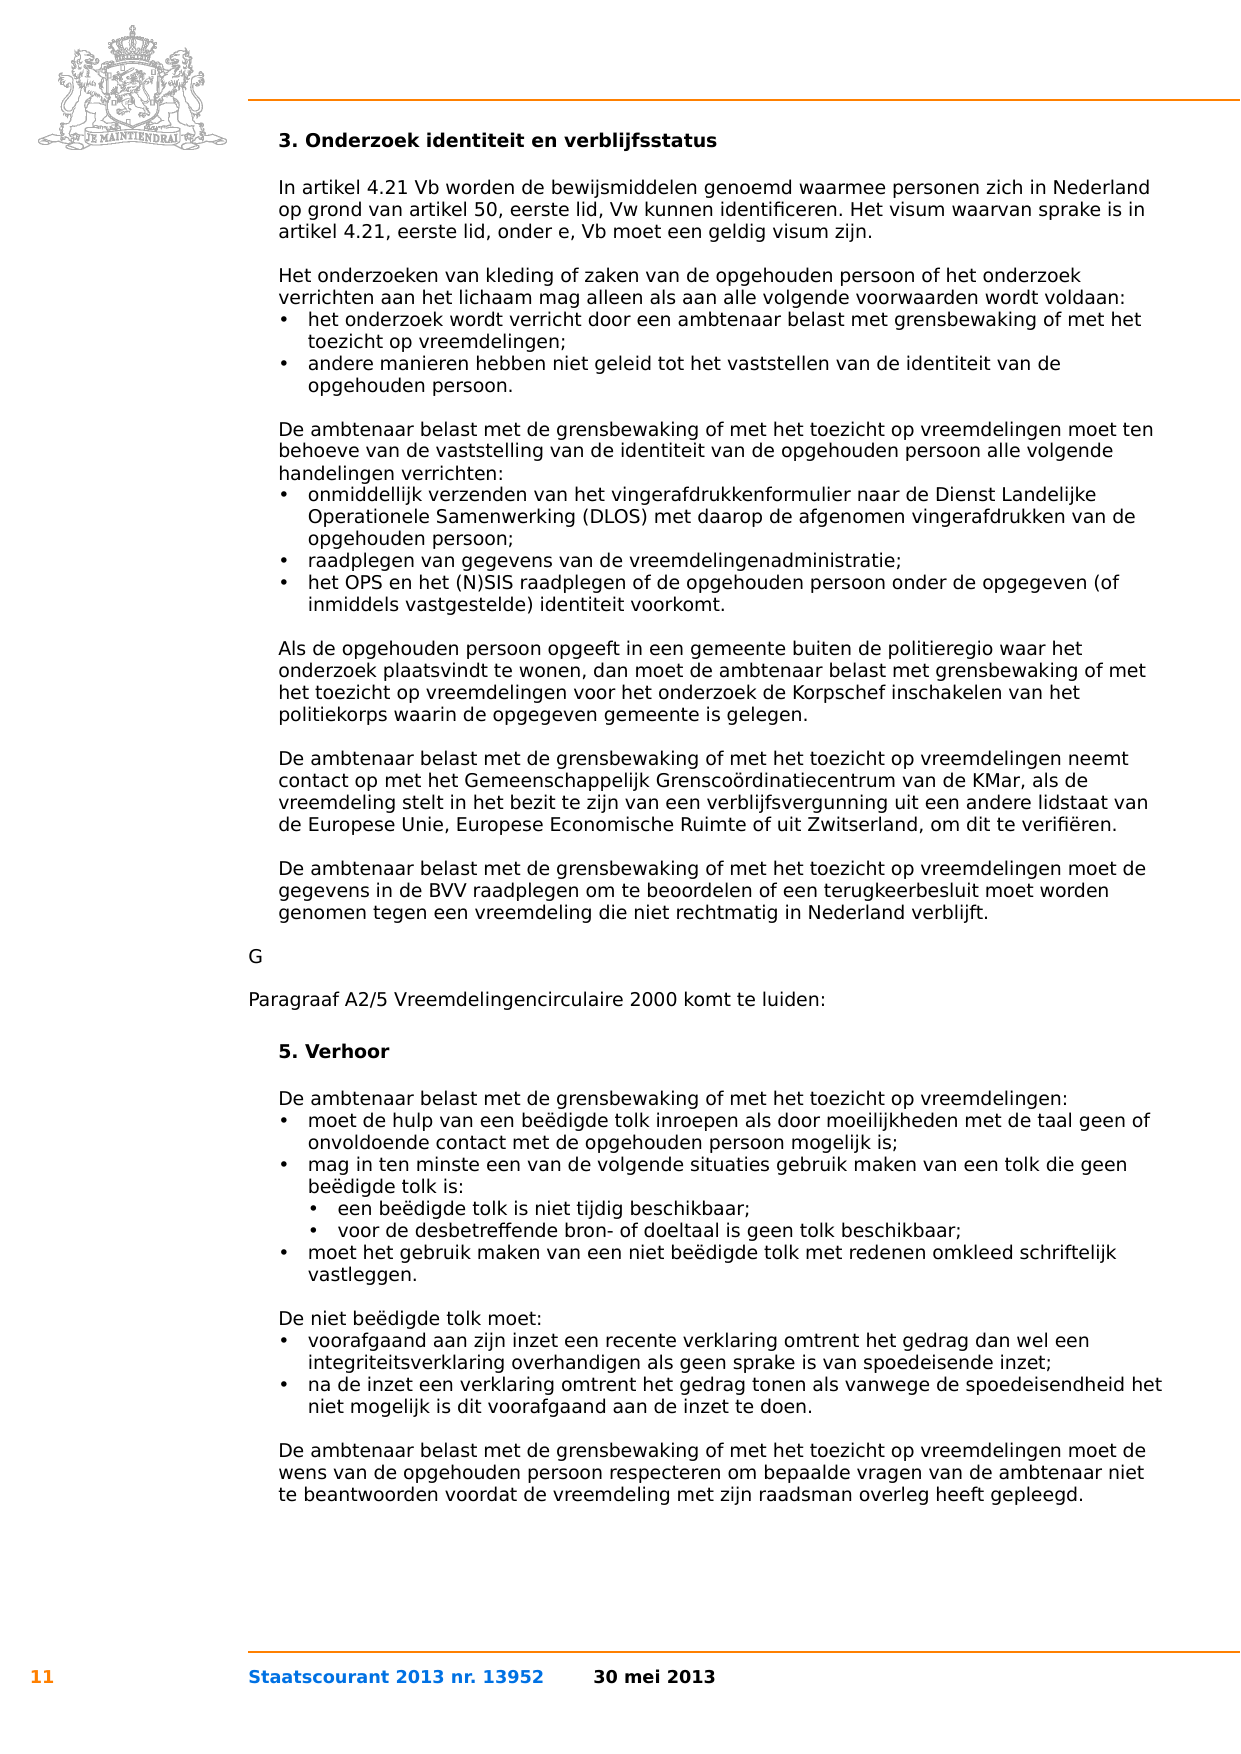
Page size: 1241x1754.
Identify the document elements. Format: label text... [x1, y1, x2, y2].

text Paragraaf A2/5 Vreemdelingencirculaire 2000 komt te luiden: [248, 989, 1163, 1011]
text • mag in ten minste een van de volgende situaties gebruik maken van een tolk die geen beëdigde tolk is: [278, 1154, 1163, 1198]
subtitle 3. Onderzoek identiteit en verblijfsstatus [278, 130, 1163, 152]
text De niet beëdigde tolk moet: [278, 1308, 1163, 1330]
text • het onderzoek wordt verricht door een ambtenaar belast met grensbewaking of met het toezicht op vreemdelingen; [278, 309, 1163, 353]
text De ambtenaar belast met de grensbewaking of met het toezicht op vreemdelingen: [278, 1088, 1163, 1110]
text De ambtenaar belast met de grensbewaking of met het toezicht op vreemdelingen moet de gegevens in de BVV raadplegen om te beoordelen of een terugkeerbesluit moet worden genomen tegen een vreemdeling die niet rechtmatig in Nederland verblijft. [278, 858, 1163, 924]
subtitle 5. Verhoor [278, 1041, 1163, 1063]
text • voorafgaand aan zijn inzet een recente verklaring omtrent het gedrag dan wel een integriteitsverklaring overhandigen als geen sprake is van spoedeisende inzet; [278, 1330, 1163, 1374]
text De ambtenaar belast met de grensbewaking of met het toezicht op vreemdelingen neemt contact op met het Gemeenschappelijk Grenscoördinatiecentrum van de KMar, als de vreemdeling stelt in het bezit te zijn van een verblijfsvergunning uit een andere lidstaat van de Europese Unie, Europese Economische Ruimte of uit Zwitserland, om dit te verifiëren. [278, 748, 1163, 836]
text • raadplegen van gegevens van de vreemdelingenadministratie; [278, 550, 1163, 572]
text • het OPS en het (N)SIS raadplegen of de opgehouden persoon onder de opgegeven (of inmiddels vastgestelde) identiteit voorkomt. [278, 572, 1163, 616]
text Het onderzoeken van kleding of zaken van de opgehouden persoon of het onderzoek verrichten aan het lichaam mag alleen als aan alle volgende voorwaarden wordt voldaan: [278, 265, 1163, 309]
text • andere manieren hebben niet geleid tot het vaststellen van de identiteit van de opgehouden persoon. [278, 353, 1163, 397]
picture [38, 25, 227, 150]
text • onmiddellijk verzenden van het vingerafdrukkenformulier naar de Dienst Landelijke Operationele Samenwerking (DLOS) met daarop de afgenomen vingerafdrukken van de opgehouden persoon; [278, 484, 1163, 550]
text In artikel 4.21 Vb worden de bewijsmiddelen genoemd waarmee personen zich in Nederland op grond van artikel 50, eerste lid, Vw kunnen identificeren. Het visum waarvan sprake is in artikel 4.21, eerste lid, onder e, Vb moet een geldig visum zijn. [278, 177, 1163, 243]
text • voor de desbetreffende bron- of doeltaal is geen tolk beschikbaar; [308, 1220, 1163, 1242]
text De ambtenaar belast met de grensbewaking of met het toezicht op vreemdelingen moet de wens van de opgehouden persoon respecteren om bepaalde vragen van de ambtenaar niet te beantwoorden voordat de vreemdeling met zijn raadsman overleg heeft gepleegd. [278, 1440, 1163, 1506]
text De ambtenaar belast met de grensbewaking of met het toezicht op vreemdelingen moet ten behoeve van de vaststelling van de identiteit van de opgehouden persoon alle volgende handelingen verrichten: [278, 418, 1163, 484]
text • na de inzet een verklaring omtrent het gedrag tonen als vanwege de spoedeisendheid het niet mogelijk is dit voorafgaand aan de inzet te doen. [278, 1374, 1163, 1418]
text • moet de hulp van een beëdigde tolk inroepen als door moeilijkheden met de taal geen of onvoldoende contact met de opgehouden persoon mogelijk is; [278, 1110, 1163, 1154]
text G [248, 946, 1163, 967]
text • moet het gebruik maken van een niet beëdigde tolk met redenen omkleed schriftelijk vastleggen. [278, 1242, 1163, 1286]
text Als de opgehouden persoon opgeeft in een gemeente buiten de politieregio waar het onderzoek plaatsvindt te wonen, dan moet de ambtenaar belast met grensbewaking of met het toezicht op vreemdelingen voor het onderzoek de Korpschef inschakelen van het politiekorps waarin de opgegeven gemeente is gelegen. [278, 638, 1163, 726]
text • een beëdigde tolk is niet tijdig beschikbaar; [308, 1198, 1163, 1220]
